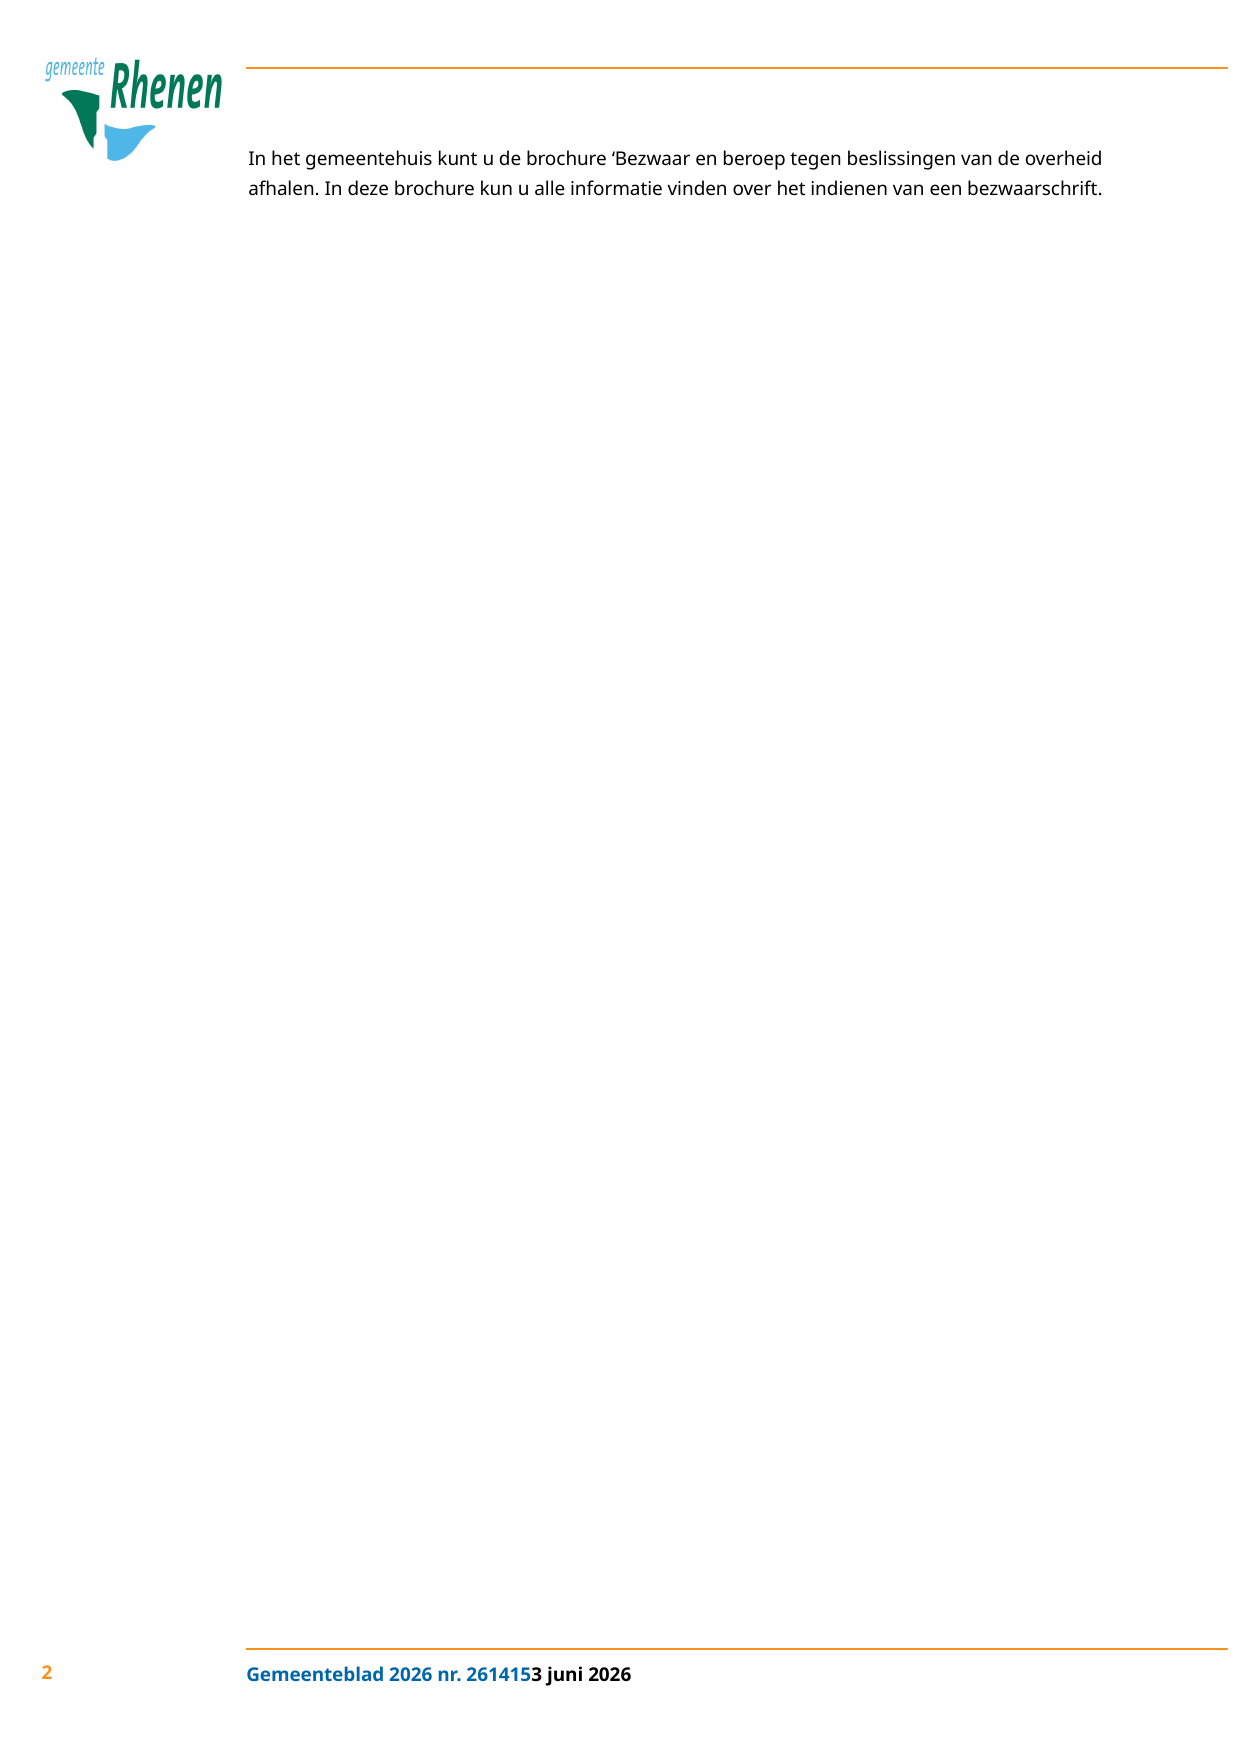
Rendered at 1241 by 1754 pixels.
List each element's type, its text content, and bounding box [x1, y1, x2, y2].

text In het gemeentehuis kunt u de brochure ‘Bezwaar en beroep tegen beslissingen van de overheid afhalen. In deze brochure kun u alle informatie vinden over het indienen van een bezwaarschrift. [248, 145, 1152, 201]
picture [41, 47, 231, 172]
